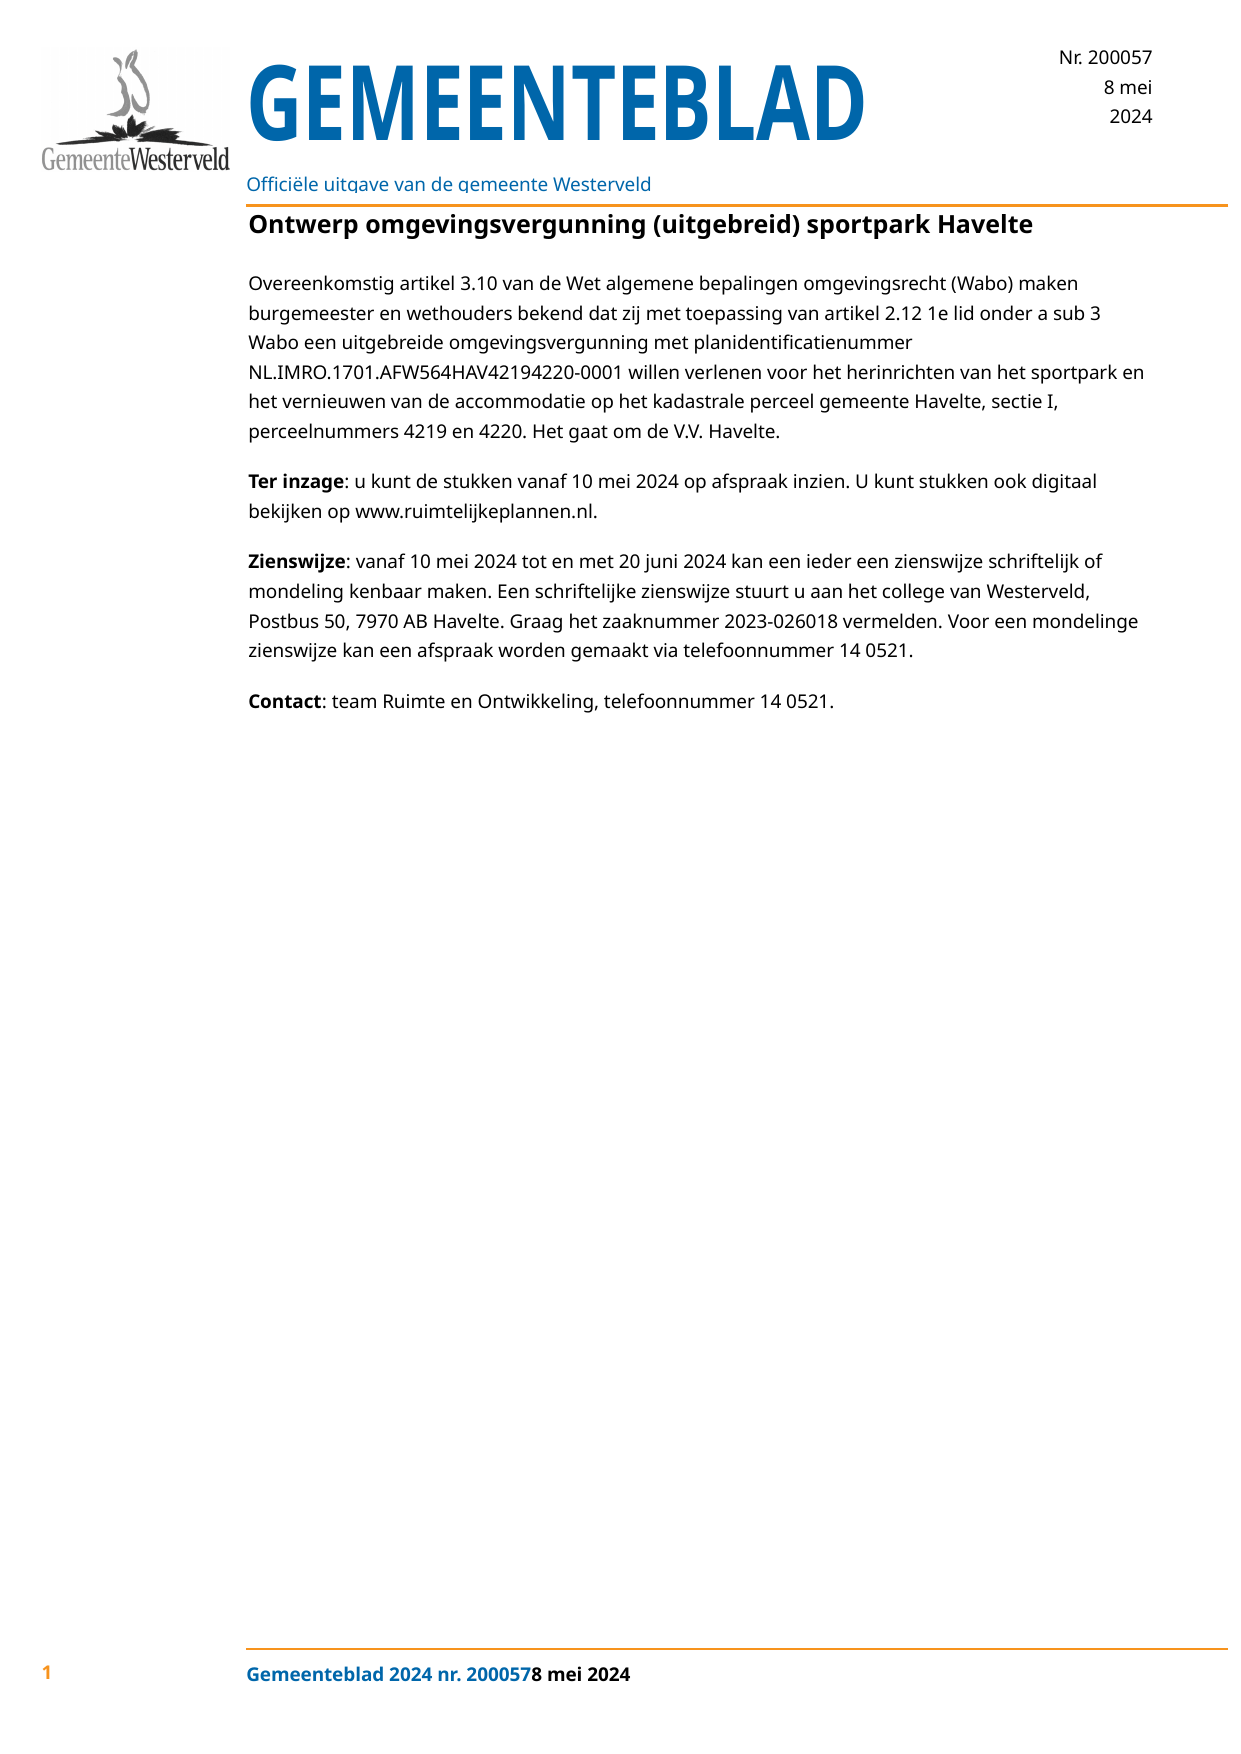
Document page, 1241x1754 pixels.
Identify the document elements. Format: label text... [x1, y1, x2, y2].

text Zienswijze: vanaf 10 mei 2024 tot en met 20 juni 2024 kan een ieder een zienswijze schriftelijk of mondeling kenbaar maken. Een schriftelijke zienswijze stuurt u aan het college van Westerveld, Postbus 50, 7970 AB Havelte. Graag het zaaknummer 2023-026018 vermelden. Voor een mondelinge zienswijze kan een afspraak worden gemaakt via telefoonnummer 14 0521. [248, 549, 1152, 663]
text Ter inzage: u kunt de stukken vanaf 10 mei 2024 op afspraak inzien. U kunt stukken ook digitaal bekijken op www.ruimtelijkeplannen.nl. [248, 469, 1152, 524]
text Overeenkomstig artikel 3.10 van de Wet algemene bepalingen omgevingsrecht (Wabo) maken burgemeester en wethouders bekend dat zij met toepassing van artikel 2.12 1e lid onder a sub 3 Wabo een uitgebreide omgevingsvergunning met planidentificatienummer NL.IMRO.1701.AFW564HAV42194220-0001 willen verlenen voor het herinrichten van het sportpark en het vernieuwen van de accommodatie op het kadastrale perceel gemeente Havelte, sectie I, perceelnummers 4219 en 4220. Het gaat om de V.V. Havelte. [248, 270, 1152, 444]
text Ontwerp omgevingsvergunning (uitgebreid) sportpark Havelte [248, 207, 1152, 241]
picture [41, 47, 231, 172]
text Contact: team Ruimte en Ontwikkeling, telefoonnummer 14 0521. [248, 688, 1152, 713]
